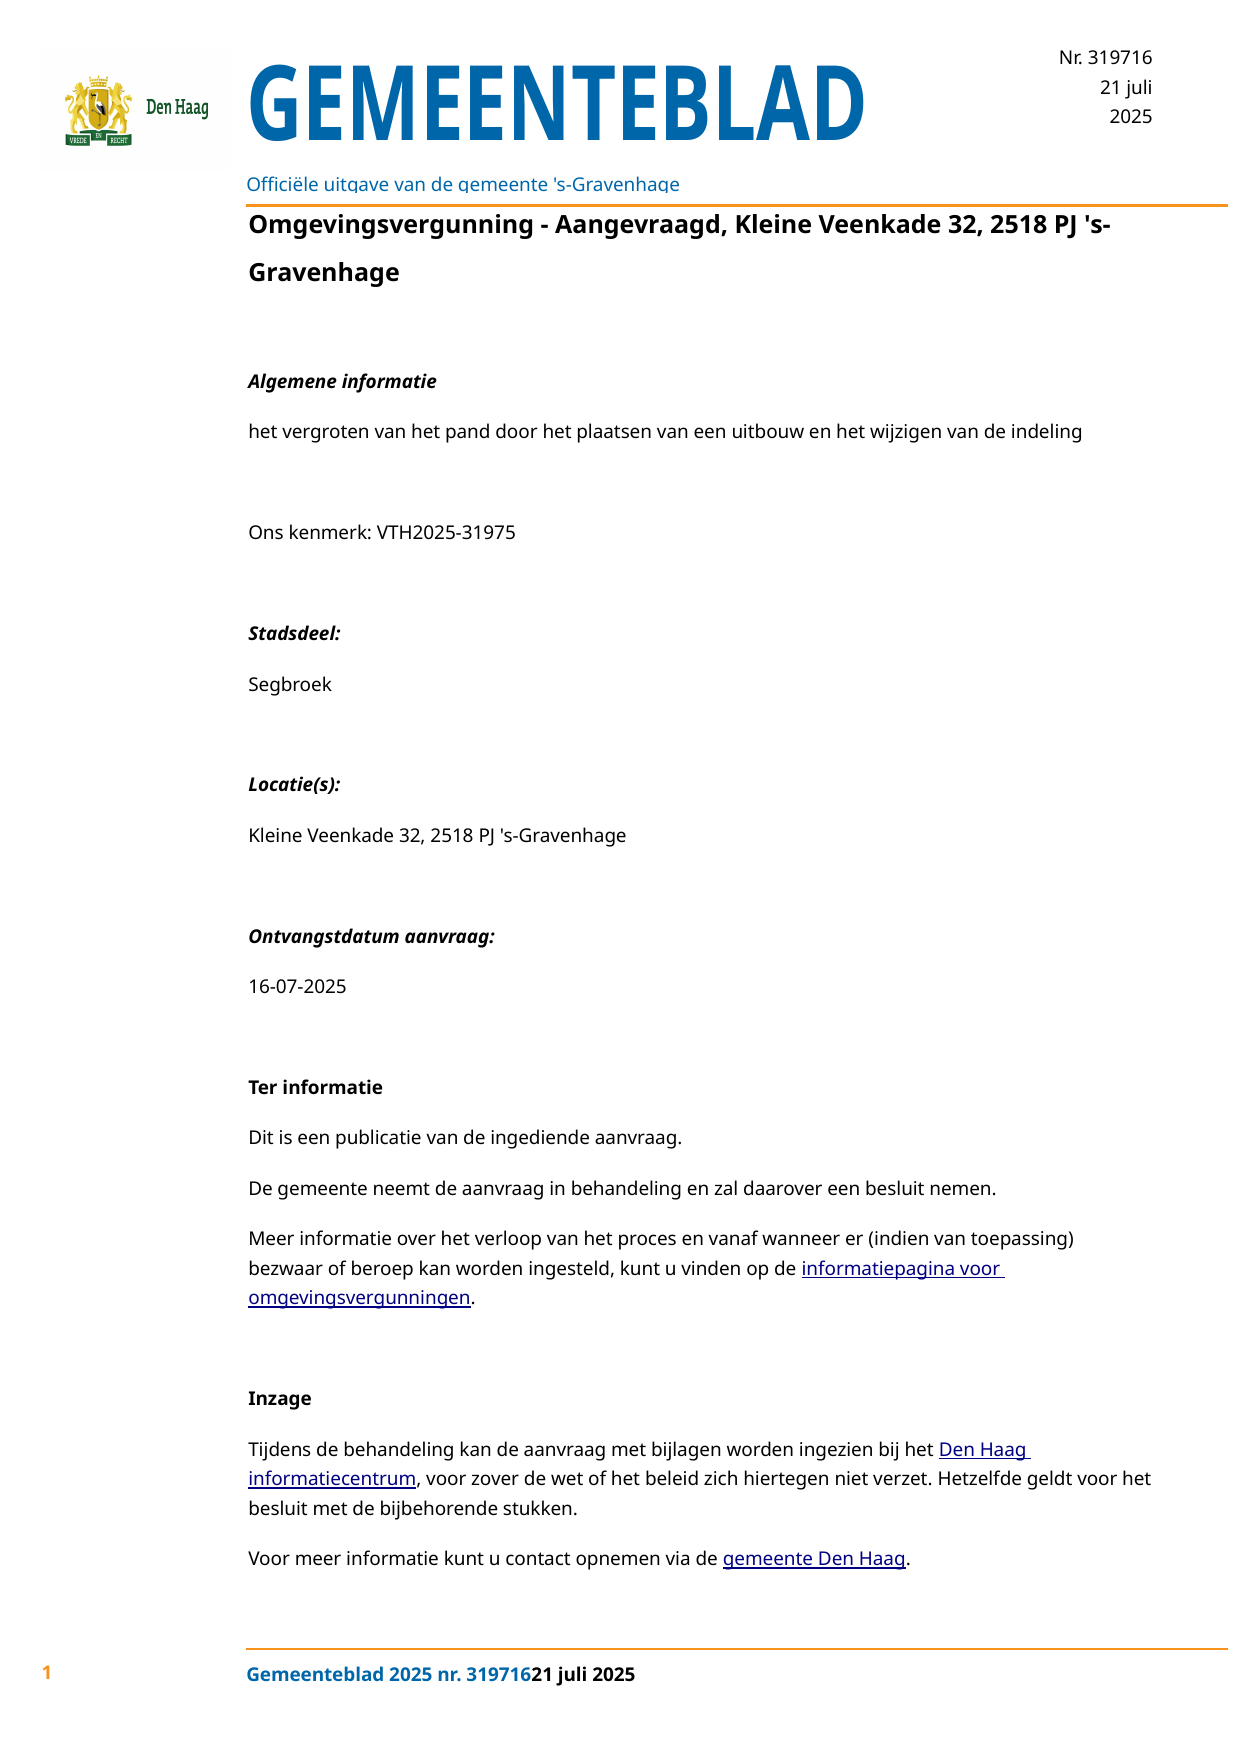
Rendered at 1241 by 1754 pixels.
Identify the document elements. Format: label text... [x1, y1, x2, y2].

text Locatie(s): [248, 772, 1152, 797]
text De gemeente neemt de aanvraag in behandeling en zal daarover een besluit nemen. [248, 1175, 1152, 1201]
text Voor meer informatie kunt u contact opnemen via de gemeente Den Haag. [248, 1545, 1152, 1571]
text Kleine Veenkade 32, 2518 PJ 's-Gravenhage [248, 822, 1152, 848]
text Ons kenmerk: VTH2025-31975 [248, 519, 1152, 545]
picture [41, 47, 231, 172]
text Segbroek [248, 671, 1152, 697]
text Meer informatie over het verloop van het proces en vanaf wanneer er (indien van toepassing) bezwaar of beroep kan worden ingesteld, kunt u vinden op de informatiepagina voor omgevingsvergunningen. [248, 1225, 1152, 1310]
text Ter informatie [248, 1074, 1152, 1100]
text 16-07-2025 [248, 973, 1152, 999]
text Inzage [248, 1385, 1152, 1411]
text Omgevingsvergunning - Aangevraagd, Kleine Veenkade 32, 2518 PJ 's-Gravenhage [248, 207, 1152, 288]
text Dit is een publicatie van de ingediende aanvraag. [248, 1124, 1152, 1150]
text Tijdens de behandeling kan de aanvraag met bijlagen worden ingezien bij het Den Haag informatiecentrum, voor zover de wet of het beleid zich hiertegen niet verzet. Hetzelfde geldt voor het besluit met de bijbehorende stukken. [248, 1436, 1152, 1521]
text Algemene informatie [248, 368, 1152, 394]
text het vergroten van het pand door het plaatsen van een uitbouw en het wijzigen van de indeling [248, 419, 1152, 444]
text Ontvangstdatum aanvraag: [248, 923, 1152, 949]
text Stadsdeel: [248, 620, 1152, 646]
